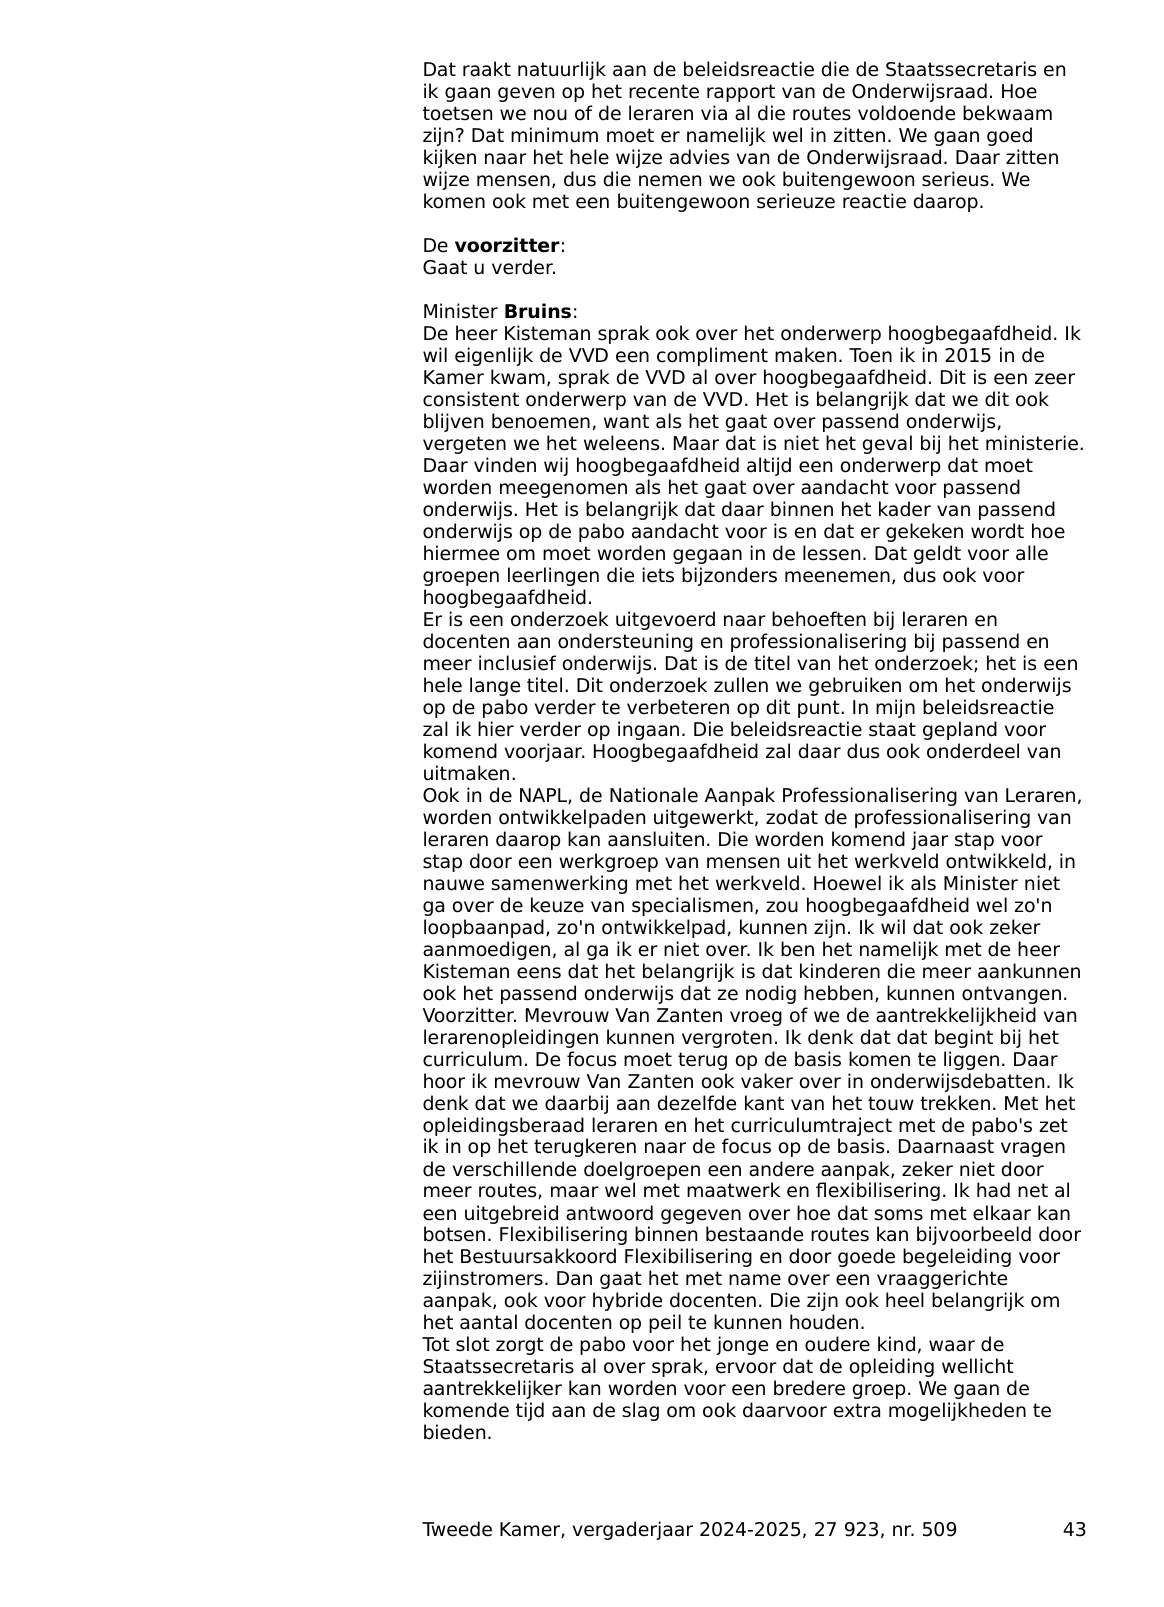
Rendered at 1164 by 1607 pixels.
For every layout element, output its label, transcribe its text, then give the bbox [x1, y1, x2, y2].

text De heer Kisteman sprak ook over het onderwerp hoogbegaafdheid. Ik wil eigenlijk de VVD een compliment maken. Toen ik in 2015 in de Kamer kwam, sprak de VVD al over hoogbegaafdheid. Dit is een zeer consistent onderwerp van de VVD. Het is belangrijk dat we dit ook blijven benoemen, want als het gaat over passend onderwijs, vergeten we het weleens. Maar dat is niet het geval bij het ministerie. Daar vinden wij hoogbegaafdheid altijd een onderwerp dat moet worden meegenomen als het gaat over aandacht voor passend onderwijs. Het is belangrijk dat daar binnen het kader van passend onderwijs op de pabo aandacht voor is en dat er gekeken wordt hoe hiermee om moet worden gegaan in de lessen. Dat geldt voor alle groepen leerlingen die iets bijzonders meenemen, dus ook voor hoogbegaafdheid. [422, 323, 1087, 609]
text Gaat u verder. [422, 257, 1087, 279]
text Er is een onderzoek uitgevoerd naar behoeften bij leraren en docenten aan ondersteuning en professionalisering bij passend en meer inclusief onderwijs. Dat is de titel van het onderzoek; het is een hele lange titel. Dit onderzoek zullen we gebruiken om het onderwijs op de pabo verder te verbeteren op dit punt. In mijn beleidsreactie zal ik hier verder op ingaan. Die beleidsreactie staat gepland voor komend voorjaar. Hoogbegaafdheid zal daar dus ook onderdeel van uitmaken. [422, 609, 1087, 785]
text Minister Bruins: [422, 301, 1087, 323]
text De voorzitter: [422, 235, 1087, 257]
text Ook in de NAPL, de Nationale Aanpak Professionalisering van Leraren, worden ontwikkelpaden uitgewerkt, zodat de professionalisering van leraren daarop kan aansluiten. Die worden komend jaar stap voor stap door een werkgroep van mensen uit het werkveld ontwikkeld, in nauwe samenwerking met het werkveld. Hoewel ik als Minister niet ga over de keuze van specialismen, zou hoogbegaafdheid wel zo'n loopbaanpad, zo'n ontwikkelpad, kunnen zijn. Ik wil dat ook zeker aanmoedigen, al ga ik er niet over. Ik ben het namelijk met de heer Kisteman eens dat het belangrijk is dat kinderen die meer aankunnen ook het passend onderwijs dat ze nodig hebben, kunnen ontvangen. [422, 785, 1087, 1004]
text Dat raakt natuurlijk aan de beleidsreactie die de Staatssecretaris en ik gaan geven op het recente rapport van de Onderwijsraad. Hoe toetsen we nou of de leraren via al die routes voldoende bekwaam zijn? Dat minimum moet er namelijk wel in zitten. We gaan goed kijken naar het hele wijze advies van de Onderwijsraad. Daar zitten wijze mensen, dus die nemen we ook buitengewoon serieus. We komen ook met een buitengewoon serieuze reactie daarop. [422, 59, 1087, 213]
text Tot slot zorgt de pabo voor het jonge en oudere kind, waar de Staatssecretaris al over sprak, ervoor dat de opleiding wellicht aantrekkelijker kan worden voor een bredere groep. We gaan de komende tijd aan de slag om ook daarvoor extra mogelijkheden te bieden. [422, 1334, 1087, 1444]
text Voorzitter. Mevrouw Van Zanten vroeg of we de aantrekkelijkheid van lerarenopleidingen kunnen vergroten. Ik denk dat dat begint bij het curriculum. De focus moet terug op de basis komen te liggen. Daar hoor ik mevrouw Van Zanten ook vaker over in onderwijsdebatten. Ik denk dat we daarbij aan dezelfde kant van het touw trekken. Met het opleidingsberaad leraren en het curriculumtraject met de pabo's zet ik in op het terugkeren naar de focus op de basis. Daarnaast vragen de verschillende doelgroepen een andere aanpak, zeker niet door meer routes, maar wel met maatwerk en flexibilisering. Ik had net al een uitgebreid antwoord gegeven over hoe dat soms met elkaar kan botsen. Flexibilisering binnen bestaande routes kan bijvoorbeeld door het Bestuursakkoord Flexibilisering en door goede begeleiding voor zijinstromers. Dan gaat het met name over een vraaggerichte aanpak, ook voor hybride docenten. Die zijn ook heel belangrijk om het aantal docenten op peil te kunnen houden. [422, 1004, 1087, 1334]
